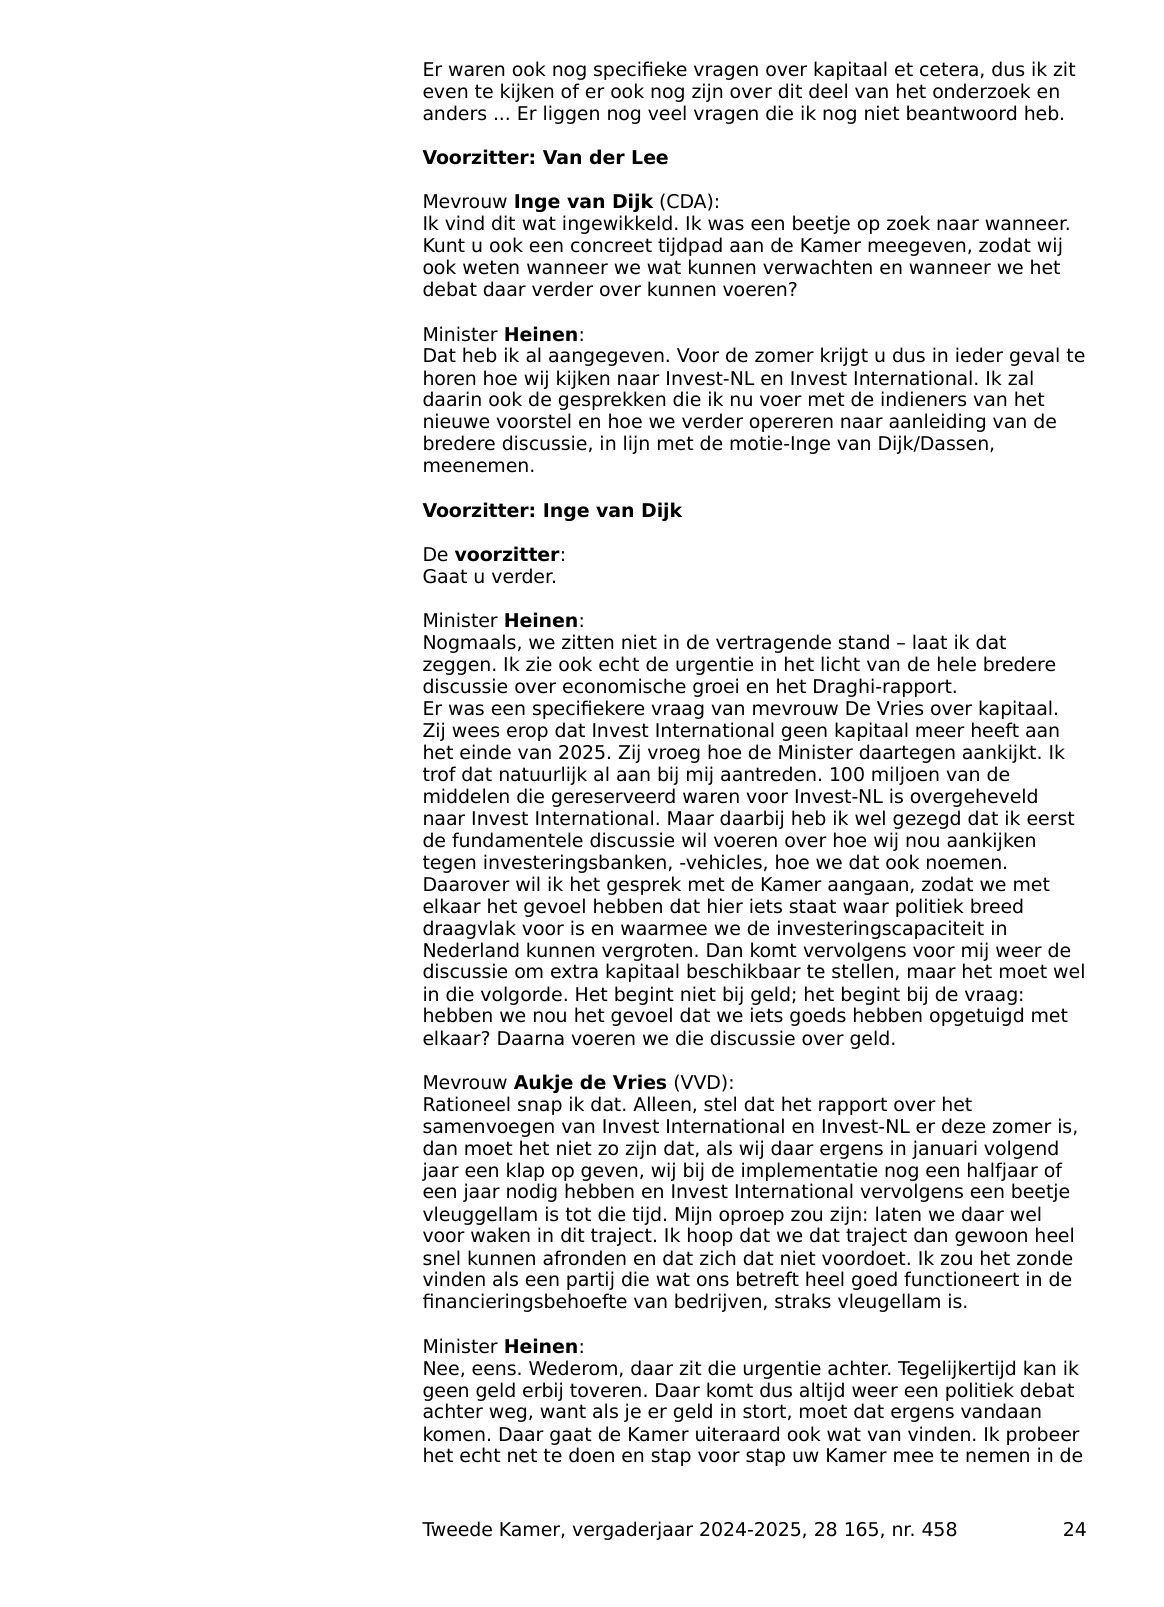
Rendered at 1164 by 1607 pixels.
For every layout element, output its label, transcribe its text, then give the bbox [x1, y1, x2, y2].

text Er was een specifiekere vraag van mevrouw De Vries over kapitaal. Zij wees erop dat Invest International geen kapitaal meer heeft aan het einde van 2025. Zij vroeg hoe de Minister daartegen aankijkt. Ik trof dat natuurlijk al aan bij mij aantreden. 100 miljoen van de middelen die gereserveerd waren voor Invest-NL is overgeheveld naar Invest International. Maar daarbij heb ik wel gezegd dat ik eerst de fundamentele discussie wil voeren over hoe wij nou aankijken tegen investeringsbanken, -vehicles, hoe we dat ook noemen. Daarover wil ik het gesprek met de Kamer aangaan, zodat we met elkaar het gevoel hebben dat hier iets staat waar politiek breed draagvlak voor is en waarmee we de investeringscapaciteit in Nederland kunnen vergroten. Dan komt vervolgens voor mij weer de discussie om extra kapitaal beschikbaar te stellen, maar het moet wel in die volgorde. Het begint niet bij geld; het begint bij de vraag: hebben we nou het gevoel dat we iets goeds hebben opgetuigd met elkaar? Daarna voeren we die discussie over geld. [422, 698, 1087, 1049]
text Minister Heinen: [422, 610, 1087, 632]
text Mevrouw Inge van Dijk (CDA): [422, 191, 1087, 213]
text Gaat u verder. [422, 566, 1087, 588]
text De voorzitter: [422, 544, 1087, 566]
text Er waren ook nog specifieke vragen over kapitaal et cetera, dus ik zit even te kijken of er ook nog zijn over dit deel van het onderzoek en anders ... Er liggen nog veel vragen die ik nog niet beantwoord heb. [422, 59, 1087, 125]
text Dat heb ik al aangegeven. Voor de zomer krijgt u dus in ieder geval te horen hoe wij kijken naar Invest-NL en Invest International. Ik zal daarin ook de gesprekken die ik nu voer met de indieners van het nieuwe voorstel en hoe we verder opereren naar aanleiding van de bredere discussie, in lijn met de motie-Inge van Dijk/Dassen, meenemen. [422, 345, 1087, 477]
text Minister Heinen: [422, 323, 1087, 345]
text Voorzitter: Inge van Dijk [422, 499, 1087, 521]
text Nogmaals, we zitten niet in de vertragende stand – laat ik dat zeggen. Ik zie ook echt de urgentie in het licht van de hele bredere discussie over economische groei en het Draghi-rapport. [422, 632, 1087, 698]
text Minister Heinen: [422, 1336, 1087, 1357]
text Rationeel snap ik dat. Alleen, stel dat het rapport over het samenvoegen van Invest International en Invest-NL er deze zomer is, dan moet het niet zo zijn dat, als wij daar ergens in januari volgend jaar een klap op geven, wij bij de implementatie nog een halfjaar of een jaar nodig hebben en Invest International vervolgens een beetje vleuggellam is tot die tijd. Mijn oproep zou zijn: laten we daar wel voor waken in dit traject. Ik hoop dat we dat traject dan gewoon heel snel kunnen afronden en dat zich dat niet voordoet. Ik zou het zonde vinden als een partij die wat ons betreft heel goed functioneert in de financieringsbehoefte van bedrijven, straks vleugellam is. [422, 1093, 1087, 1313]
text Ik vind dit wat ingewikkeld. Ik was een beetje op zoek naar wanneer. Kunt u ook een concreet tijdpad aan de Kamer meegeven, zodat wij ook weten wanneer we wat kunnen verwachten en wanneer we het debat daar verder over kunnen voeren? [422, 213, 1087, 301]
text Nee, eens. Wederom, daar zit die urgentie achter. Tegelijkertijd kan ik geen geld erbij toveren. Daar komt dus altijd weer een politiek debat achter weg, want als je er geld in stort, moet dat ergens vandaan komen. Daar gaat de Kamer uiteraard ook wat van vinden. Ik probeer het echt net te doen en stap voor stap uw Kamer mee te nemen in de [422, 1357, 1087, 1467]
text Mevrouw Aukje de Vries (VVD): [422, 1072, 1087, 1093]
text Voorzitter: Van der Lee [422, 147, 1087, 169]
